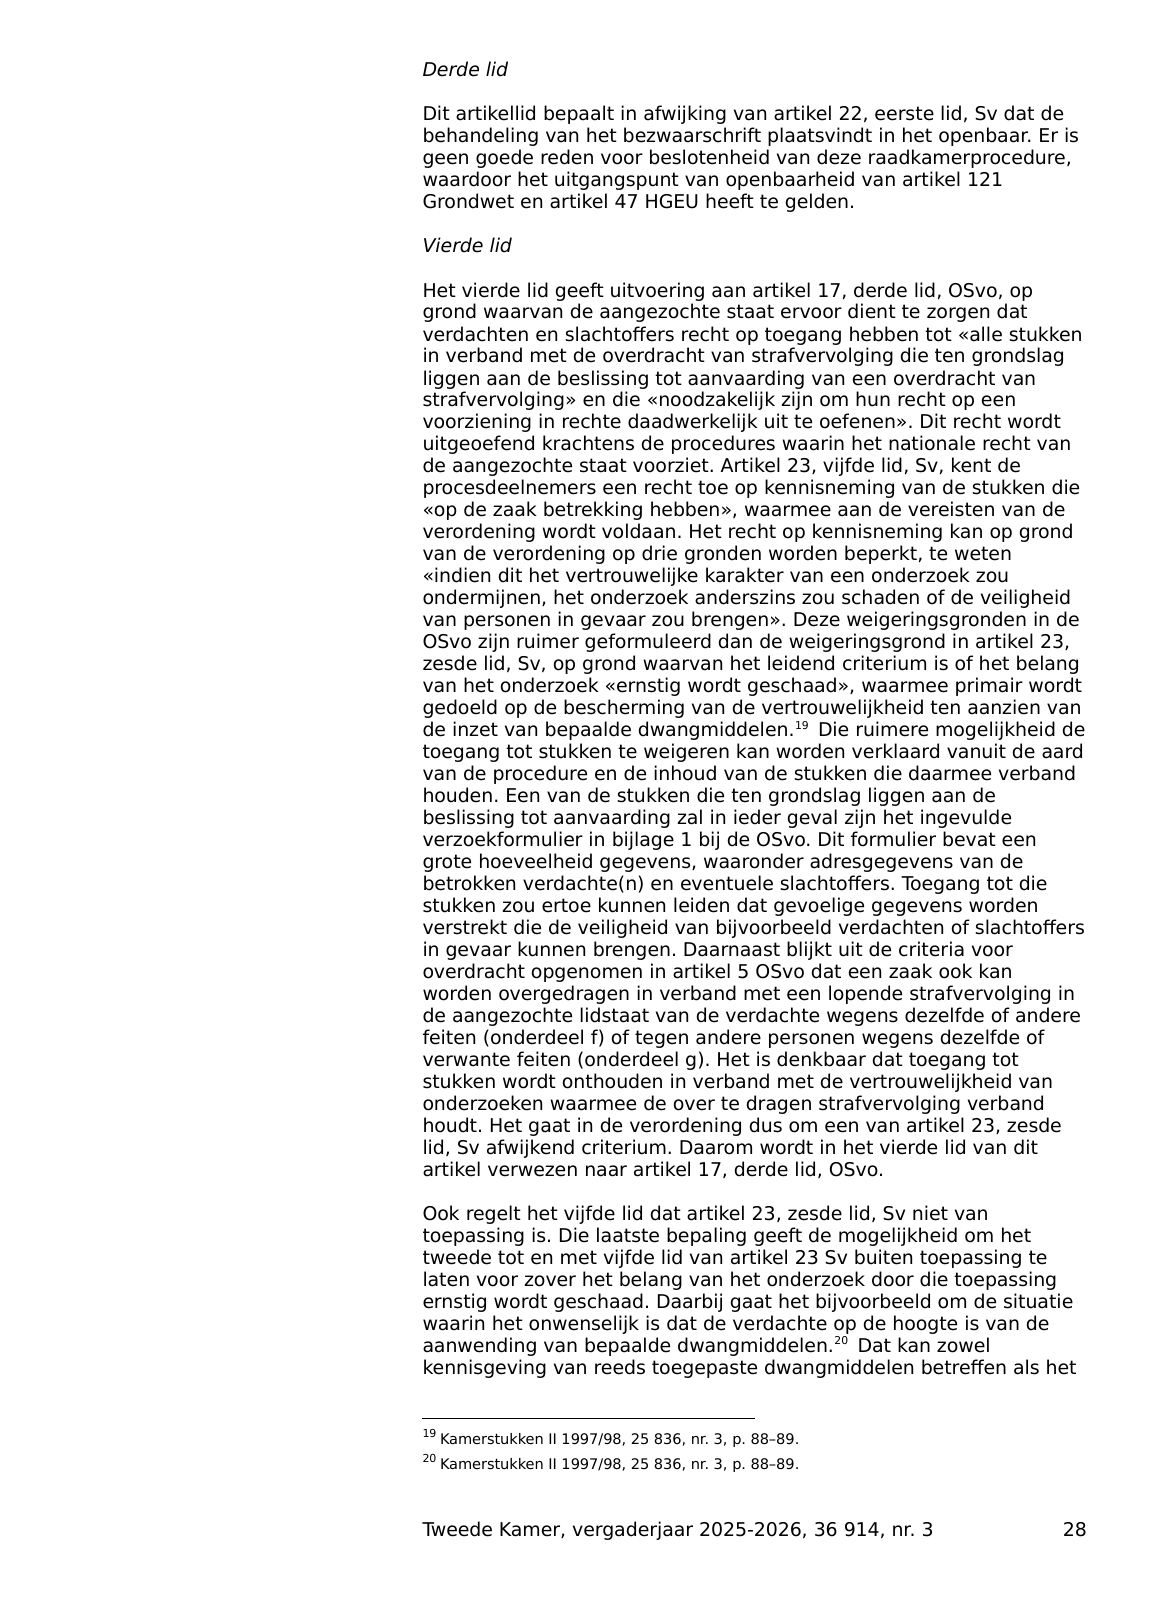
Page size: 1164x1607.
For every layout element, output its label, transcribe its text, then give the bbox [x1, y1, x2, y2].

subtitle Vierde lid [422, 235, 1087, 257]
text Ook regelt het vijfde lid dat artikel 23, zesde lid, Sv niet van toepassing is. Die laatste bepaling geeft de mogelijkheid om het tweede tot en met vijfde lid van artikel 23 Sv buiten toepassing te laten voor zover het belang van het onderzoek door die toepassing ernstig wordt geschaad. Daarbij gaat het bijvoorbeeld om de situatie waarin het onwenselijk is dat de verdachte op de hoogte is van de aanwending van bepaalde dwangmiddelen. Dat kan zowel kennisgeving van reeds toegepaste dwangmiddelen betreffen als het [422, 1203, 1087, 1379]
subtitle Derde lid [422, 59, 1087, 81]
text Kamerstukken II 1997/98, 25 836, nr. 3, p. 88–89. [422, 1427, 1087, 1449]
text Het vierde lid geeft uitvoering aan artikel 17, derde lid, OSvo, op grond waarvan de aangezochte staat ervoor dient te zorgen dat verdachten en slachtoffers recht op toegang hebben tot «alle stukken in verband met de overdracht van strafvervolging die ten grondslag liggen aan de beslissing tot aanvaarding van een overdracht van strafvervolging» en die «noodzakelijk zijn om hun recht op een voorziening in rechte daadwerkelijk uit te oefenen». Dit recht wordt uitgeoefend krachtens de procedures waarin het nationale recht van de aangezochte staat voorziet. Artikel 23, vijfde lid, Sv, kent de procesdeelnemers een recht toe op kennisneming van de stukken die «op de zaak betrekking hebben», waarmee aan de vereisten van de verordening wordt voldaan. Het recht op kennisneming kan op grond van de verordening op drie gronden worden beperkt, te weten «indien dit het vertrouwelijke karakter van een onderzoek zou ondermijnen, het onderzoek anderszins zou schaden of de veiligheid van personen in gevaar zou brengen». Deze weigeringsgronden in de OSvo zijn ruimer geformuleerd dan de weigeringsgrond in artikel 23, zesde lid, Sv, op grond waarvan het leidend criterium is of het belang van het onderzoek «ernstig wordt geschaad», waarmee primair wordt gedoeld op de bescherming van de vertrouwelijkheid ten aanzien van de inzet van bepaalde dwangmiddelen. Die ruimere mogelijkheid de toegang tot stukken te weigeren kan worden verklaard vanuit de aard van de procedure en de inhoud van de stukken die daarmee verband houden. Een van de stukken die ten grondslag liggen aan de beslissing tot aanvaarding zal in ieder geval zijn het ingevulde verzoekformulier in bijlage 1 bij de OSvo. Dit formulier bevat een grote hoeveelheid gegevens, waaronder adresgegevens van de betrokken verdachte(n) en eventuele slachtoffers. Toegang tot die stukken zou ertoe kunnen leiden dat gevoelige gegevens worden verstrekt die de veiligheid van bijvoorbeeld verdachten of slachtoffers in gevaar kunnen brengen. Daarnaast blijkt uit de criteria voor overdracht opgenomen in artikel 5 OSvo dat een zaak ook kan worden overgedragen in verband met een lopende strafvervolging in de aangezochte lidstaat van de verdachte wegens dezelfde of andere feiten (onderdeel f) of tegen andere personen wegens dezelfde of verwante feiten (onderdeel g). Het is denkbaar dat toegang tot stukken wordt onthouden in verband met de vertrouwelijkheid van onderzoeken waarmee de over te dragen strafvervolging verband houdt. Het gaat in de verordening dus om een van artikel 23, zesde lid, Sv afwijkend criterium. Daarom wordt in het vierde lid van dit artikel verwezen naar artikel 17, derde lid, OSvo. [422, 279, 1087, 1181]
text Kamerstukken II 1997/98, 25 836, nr. 3, p. 88–89. [422, 1452, 1087, 1474]
text Dit artikellid bepaalt in afwijking van artikel 22, eerste lid, Sv dat de behandeling van het bezwaarschrift plaatsvindt in het openbaar. Er is geen goede reden voor beslotenheid van deze raadkamerprocedure, waardoor het uitgangspunt van openbaarheid van artikel 121 Grondwet en artikel 47 HGEU heeft te gelden. [422, 103, 1087, 213]
